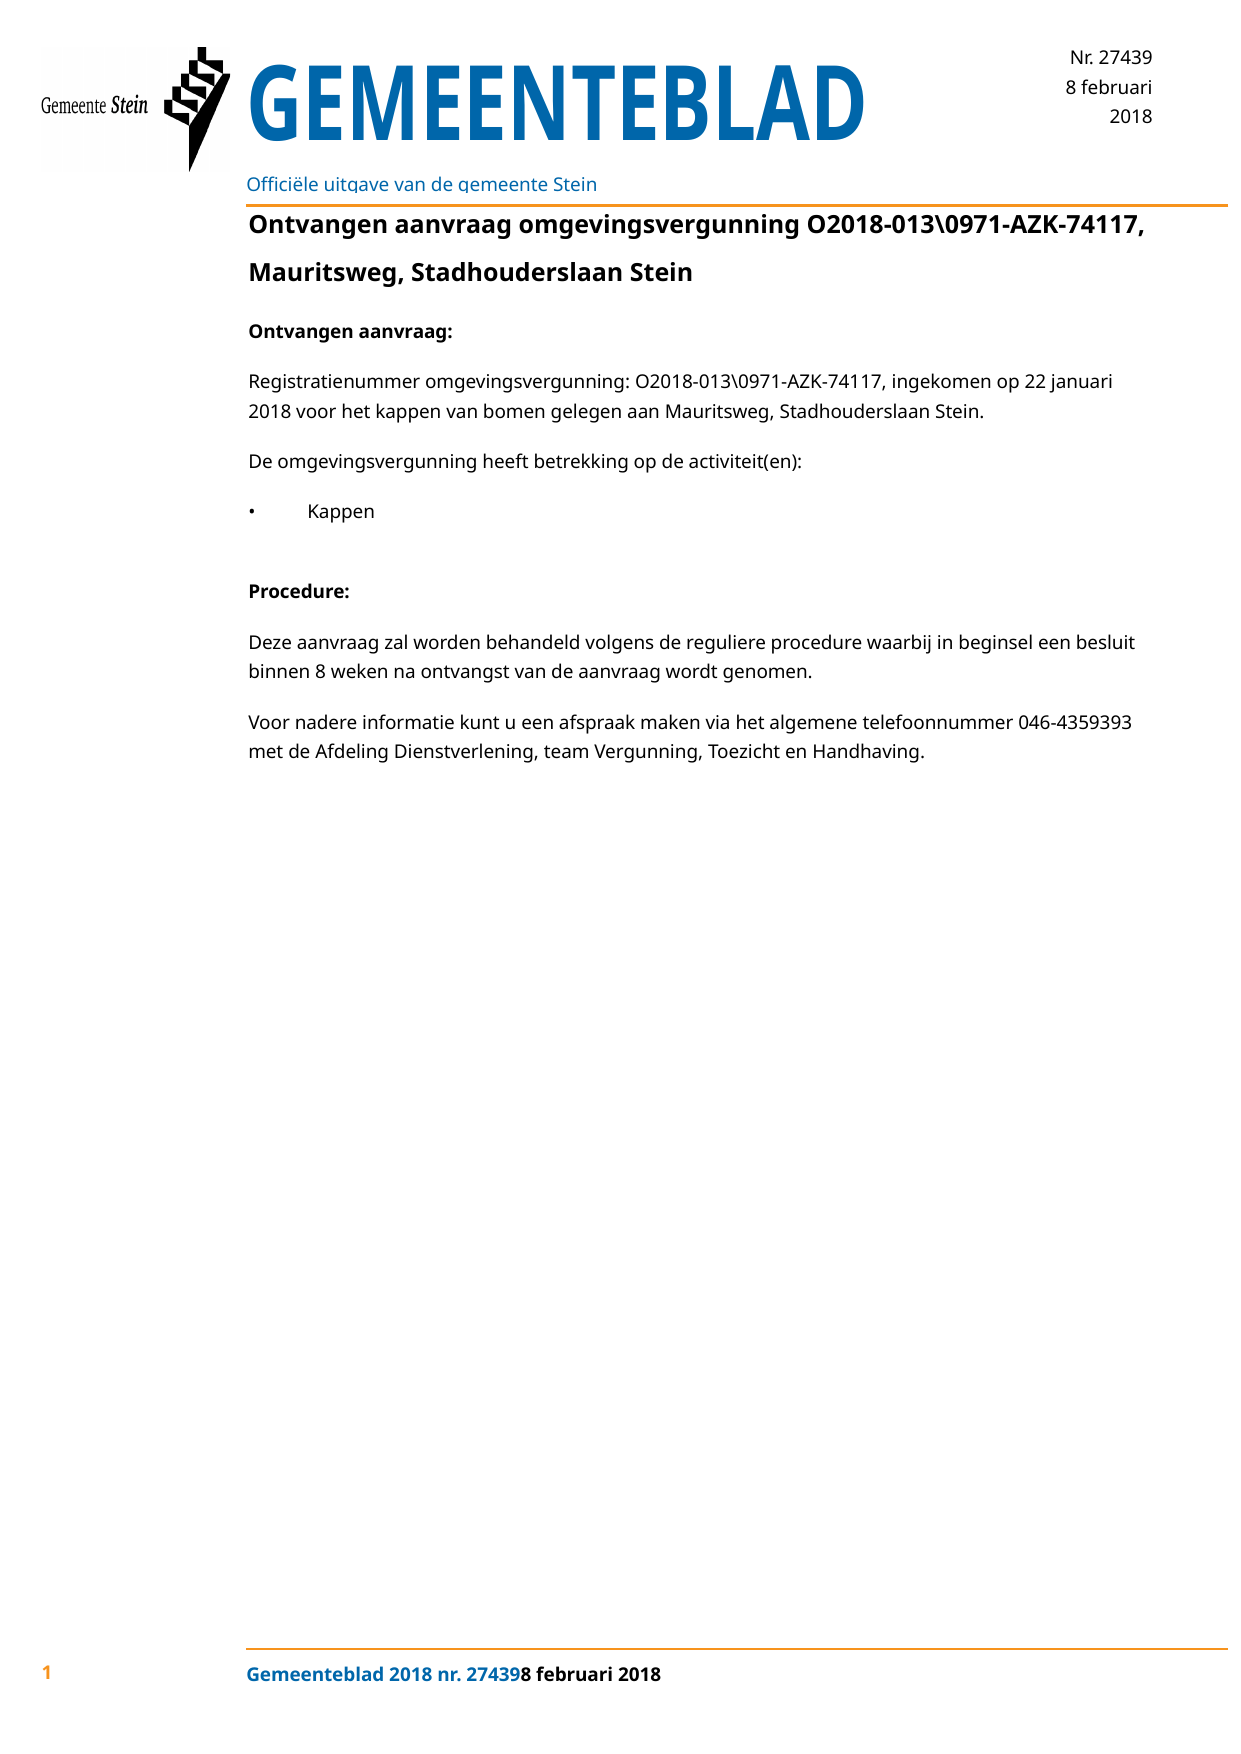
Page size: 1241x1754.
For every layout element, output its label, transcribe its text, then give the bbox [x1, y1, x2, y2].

text Ontvangen aanvraag: [248, 318, 1152, 344]
text Deze aanvraag zal worden behandeld volgens de reguliere procedure waarbij in beginsel een besluit binnen 8 weken na ontvangst van de aanvraag wordt genomen. [248, 629, 1152, 684]
text Registratienummer omgevingsvergunning: O2018-013\0971-AZK-74117, ingekomen op 22 januari 2018 voor het kappen van bomen gelegen aan Mauritsweg, Stadhouderslaan Stein. [248, 368, 1152, 424]
text De omgevingsvergunning heeft betrekking op de activiteit(en): [248, 448, 1152, 474]
text Procedure: [248, 579, 1152, 604]
picture [41, 47, 231, 172]
list Kappen [248, 499, 1152, 524]
text Voor nadere informatie kunt u een afspraak maken via het algemene telefoonnummer 046-4359393 met de Afdeling Dienstverlening, team Vergunning, Toezicht en Handhaving. [248, 709, 1152, 764]
text Ontvangen aanvraag omgevingsvergunning O2018-013\0971-AZK-74117, Mauritsweg, Stadhouderslaan Stein [248, 207, 1152, 288]
